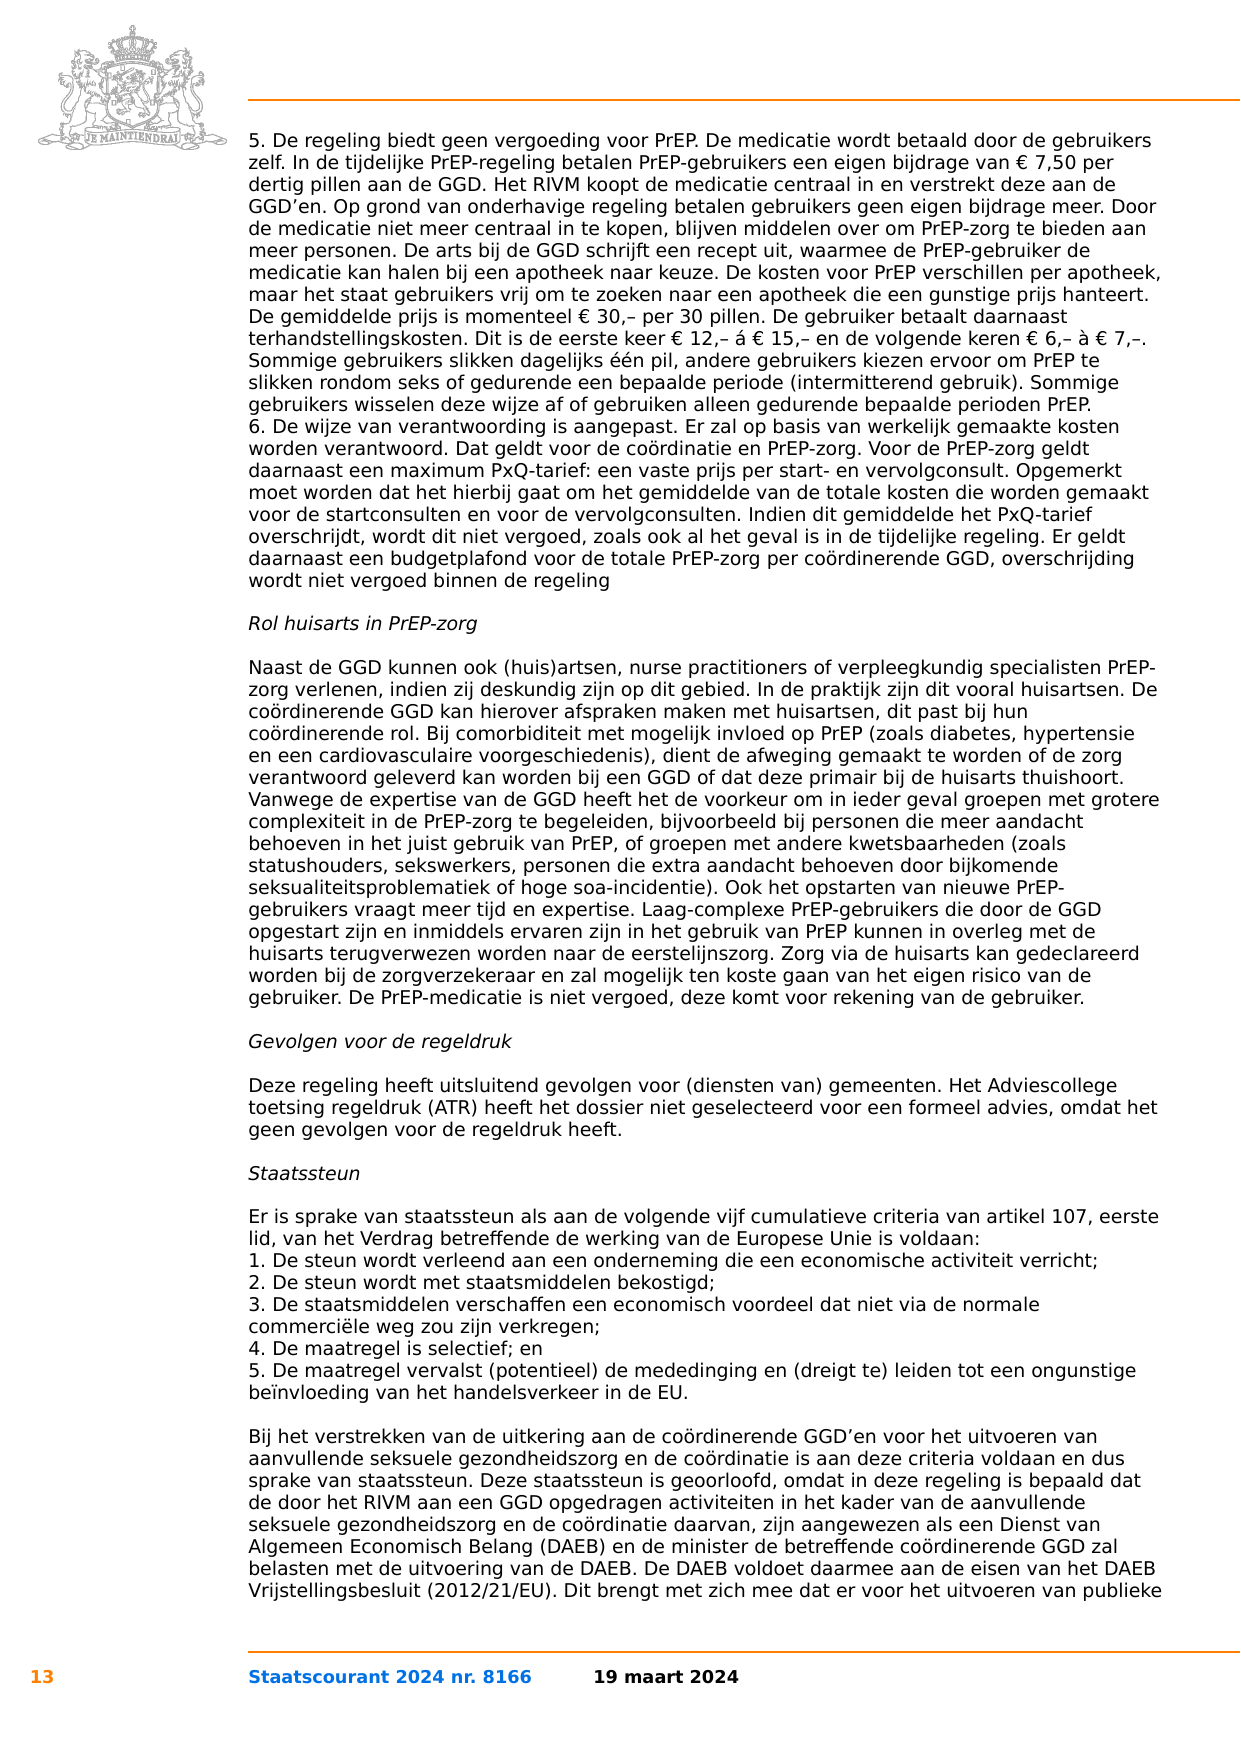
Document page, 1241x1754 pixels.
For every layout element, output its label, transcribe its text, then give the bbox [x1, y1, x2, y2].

text 1. De steun wordt verleend aan een onderneming die een economische activiteit verricht; [248, 1250, 1163, 1272]
text 5. De maatregel vervalst (potentieel) de mededinging en (dreigt te) leiden tot een ongunstige beïnvloeding van het handelsverkeer in de EU. [248, 1360, 1163, 1404]
text 2. De steun wordt met staatsmiddelen bekostigd; [248, 1272, 1163, 1294]
text Er is sprake van staatssteun als aan de volgende vijf cumulatieve criteria van artikel 107, eerste lid, van het Verdrag betreffende de werking van de Europese Unie is voldaan: [248, 1206, 1163, 1250]
text Naast de GGD kunnen ook (huis)artsen, nurse practitioners of verpleegkundig specialisten PrEP-zorg verlenen, indien zij deskundig zijn op dit gebied. In de praktijk zijn dit vooral huisartsen. De coördinerende GGD kan hierover afspraken maken met huisartsen, dit past bij hun coördinerende rol. Bij comorbiditeit met mogelijk invloed op PrEP (zoals diabetes, hypertensie en een cardiovasculaire voorgeschiedenis), dient de afweging gemaakt te worden of de zorg verantwoord geleverd kan worden bij een GGD of dat deze primair bij de huisarts thuishoort. Vanwege de expertise van de GGD heeft het de voorkeur om in ieder geval groepen met grotere complexiteit in de PrEP-zorg te begeleiden, bijvoorbeeld bij personen die meer aandacht behoeven in het juist gebruik van PrEP, of groepen met andere kwetsbaarheden (zoals statushouders, sekswerkers, personen die extra aandacht behoeven door bijkomende seksualiteitsproblematiek of hoge soa-incidentie). Ook het opstarten van nieuwe PrEP-gebruikers vraagt meer tijd en expertise. Laag-complexe PrEP-gebruikers die door de GGD opgestart zijn en inmiddels ervaren zijn in het gebruik van PrEP kunnen in overleg met de huisarts terugverwezen worden naar de eerstelijnszorg. Zorg via de huisarts kan gedeclareerd worden bij de zorgverzekeraar en zal mogelijk ten koste gaan van het eigen risico van de gebruiker. De PrEP-medicatie is niet vergoed, deze komt voor rekening van de gebruiker. [248, 657, 1163, 1009]
picture [38, 25, 227, 150]
subtitle Gevolgen voor de regeldruk [248, 1031, 1163, 1053]
text Bij het verstrekken van de uitkering aan de coördinerende GGD’en voor het uitvoeren van aanvullende seksuele gezondheidszorg en de coördinatie is aan deze criteria voldaan en dus sprake van staatssteun. Deze staatssteun is geoorloofd, omdat in deze regeling is bepaald dat de door het RIVM aan een GGD opgedragen activiteiten in het kader van de aanvullende seksuele gezondheidszorg en de coördinatie daarvan, zijn aangewezen als een Dienst van Algemeen Economisch Belang (DAEB) en de minister de betreffende coördinerende GGD zal belasten met de uitvoering van de DAEB. De DAEB voldoet daarmee aan de eisen van het DAEB Vrijstellingsbesluit (2012/21/EU). Dit brengt met zich mee dat er voor het uitvoeren van publieke [248, 1426, 1163, 1602]
text 5. De regeling biedt geen vergoeding voor PrEP. De medicatie wordt betaald door de gebruikers zelf. In de tijdelijke PrEP-regeling betalen PrEP-gebruikers een eigen bijdrage van € 7,50 per dertig pillen aan de GGD. Het RIVM koopt de medicatie centraal in en verstrekt deze aan de GGD’en. Op grond van onderhavige regeling betalen gebruikers geen eigen bijdrage meer. Door de medicatie niet meer centraal in te kopen, blijven middelen over om PrEP-zorg te bieden aan meer personen. De arts bij de GGD schrijft een recept uit, waarmee de PrEP-gebruiker de medicatie kan halen bij een apotheek naar keuze. De kosten voor PrEP verschillen per apotheek, maar het staat gebruikers vrij om te zoeken naar een apotheek die een gunstige prijs hanteert. De gemiddelde prijs is momenteel € 30,– per 30 pillen. De gebruiker betaalt daarnaast terhandstellingskosten. Dit is de eerste keer € 12,– á € 15,– en de volgende keren € 6,– à € 7,–. Sommige gebruikers slikken dagelijks één pil, andere gebruikers kiezen ervoor om PrEP te slikken rondom seks of gedurende een bepaalde periode (intermitterend gebruik). Sommige gebruikers wisselen deze wijze af of gebruiken alleen gedurende bepaalde perioden PrEP. [248, 130, 1163, 416]
subtitle Staatssteun [248, 1162, 1163, 1184]
text Deze regeling heeft uitsluitend gevolgen voor (diensten van) gemeenten. Het Adviescollege toetsing regeldruk (ATR) heeft het dossier niet geselecteerd voor een formeel advies, omdat het geen gevolgen voor de regeldruk heeft. [248, 1074, 1163, 1141]
text 3. De staatsmiddelen verschaffen een economisch voordeel dat niet via de normale commerciële weg zou zijn verkregen; [248, 1294, 1163, 1338]
text 6. De wijze van verantwoording is aangepast. Er zal op basis van werkelijk gemaakte kosten worden verantwoord. Dat geldt voor de coördinatie en PrEP-zorg. Voor de PrEP-zorg geldt daarnaast een maximum PxQ-tarief: een vaste prijs per start- en vervolgconsult. Opgemerkt moet worden dat het hierbij gaat om het gemiddelde van de totale kosten die worden gemaakt voor de startconsulten en voor de vervolgconsulten. Indien dit gemiddelde het PxQ-tarief overschrijdt, wordt dit niet vergoed, zoals ook al het geval is in de tijdelijke regeling. Er geldt daarnaast een budgetplafond voor de totale PrEP-zorg per coördinerende GGD, overschrijding wordt niet vergoed binnen de regeling [248, 416, 1163, 591]
text 4. De maatregel is selectief; en [248, 1338, 1163, 1360]
subtitle Rol huisarts in PrEP-zorg [248, 613, 1163, 635]
